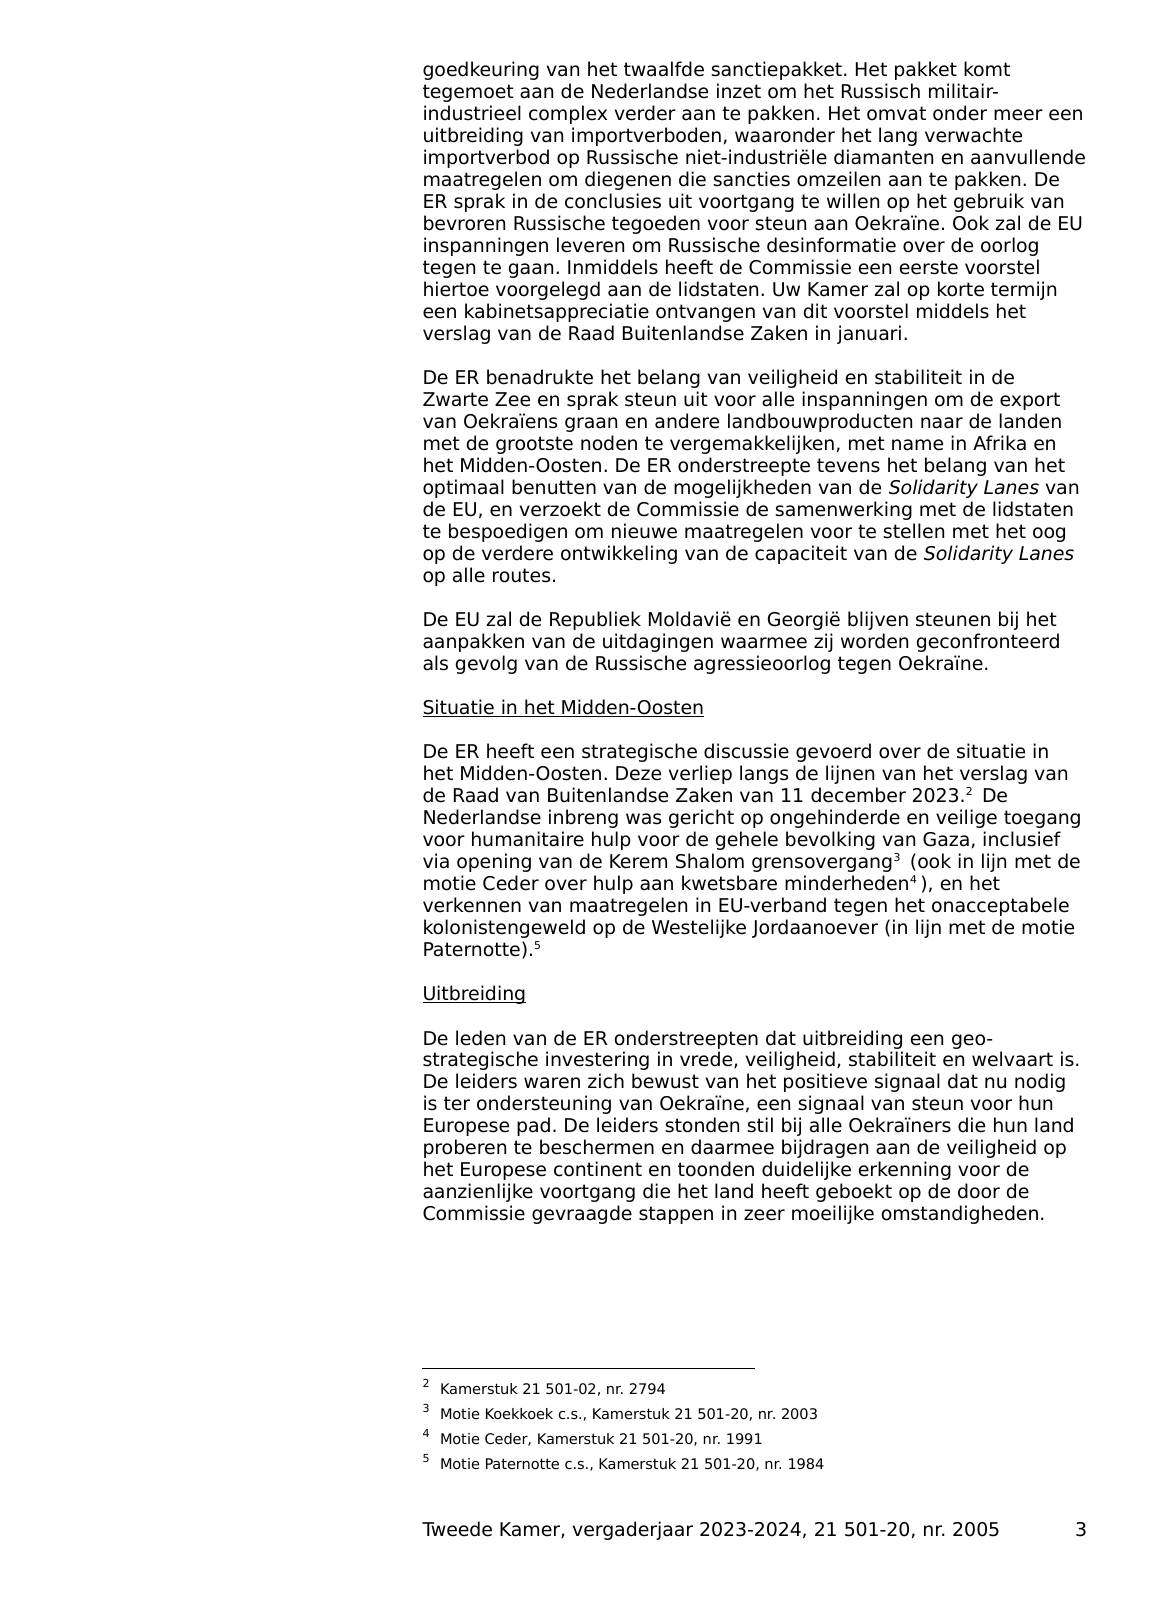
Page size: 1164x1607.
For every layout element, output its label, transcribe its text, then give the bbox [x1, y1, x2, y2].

text De leden van de ER onderstreepten dat uitbreiding een geo-strategische investering in vrede, veiligheid, stabiliteit en welvaart is. De leiders waren zich bewust van het positieve signaal dat nu nodig is ter ondersteuning van Oekraïne, een signaal van steun voor hun Europese pad. De leiders stonden stil bij alle Oekraïners die hun land proberen te beschermen en daarmee bijdragen aan de veiligheid op het Europese continent en toonden duidelijke erkenning voor de aanzienlijke voortgang die het land heeft geboekt op de door de Commissie gevraagde stappen in zeer moeilijke omstandigheden. [422, 1027, 1087, 1225]
text goedkeuring van het twaalfde sanctiepakket. Het pakket komt tegemoet aan de Nederlandse inzet om het Russisch militair-industrieel complex verder aan te pakken. Het omvat onder meer een uitbreiding van importverboden, waaronder het lang verwachte importverbod op Russische niet-industriële diamanten en aanvullende maatregelen om diegenen die sancties omzeilen aan te pakken. De ER sprak in de conclusies uit voortgang te willen op het gebruik van bevroren Russische tegoeden voor steun aan Oekraïne. Ook zal de EU inspanningen leveren om Russische desinformatie over de oorlog tegen te gaan. Inmiddels heeft de Commissie een eerste voorstel hiertoe voorgelegd aan de lidstaten. Uw Kamer zal op korte termijn een kabinetsappreciatie ontvangen van dit voorstel middels het verslag van de Raad Buitenlandse Zaken in januari. [422, 59, 1087, 345]
text De ER benadrukte het belang van veiligheid en stabiliteit in de Zwarte Zee en sprak steun uit voor alle inspanningen om de export van Oekraïens graan en andere landbouwproducten naar de landen met de grootste noden te vergemakkelijken, met name in Afrika en het Midden-Oosten. De ER onderstreepte tevens het belang van het optimaal benutten van de mogelijkheden van de Solidarity Lanes van de EU, en verzoekt de Commissie de samenwerking met de lidstaten te bespoedigen om nieuwe maatregelen voor te stellen met het oog op de verdere ontwikkeling van de capaciteit van de Solidarity Lanes op alle routes. [422, 367, 1087, 587]
text De ER heeft een strategische discussie gevoerd over de situatie in het Midden-Oosten. Deze verliep langs de lijnen van het verslag van de Raad van Buitenlandse Zaken van 11 december 2023. De Nederlandse inbreng was gericht op ongehinderde en veilige toegang voor humanitaire hulp voor de gehele bevolking van Gaza, inclusief via opening van de Kerem Shalom grensovergang (ook in lijn met de motie Ceder over hulp aan kwetsbare minderheden), en het verkennen van maatregelen in EU-verband tegen het onacceptabele kolonistengeweld op de Westelijke Jordaanoever (in lijn met de motie Paternotte). [422, 741, 1087, 961]
text Motie Paternotte c.s., Kamerstuk 21 501-20, nr. 1984 [422, 1452, 1087, 1474]
subtitle Situatie in het Midden-Oosten [422, 697, 1087, 719]
text Motie Ceder, Kamerstuk 21 501-20, nr. 1991 [422, 1427, 1087, 1449]
text Motie Koekkoek c.s., Kamerstuk 21 501-20, nr. 2003 [422, 1402, 1087, 1424]
subtitle Uitbreiding [422, 983, 1087, 1005]
text Kamerstuk 21 501-02, nr. 2794 [422, 1377, 1087, 1399]
text De EU zal de Republiek Moldavië en Georgië blijven steunen bij het aanpakken van de uitdagingen waarmee zij worden geconfronteerd als gevolg van de Russische agressieoorlog tegen Oekraïne. [422, 609, 1087, 675]
